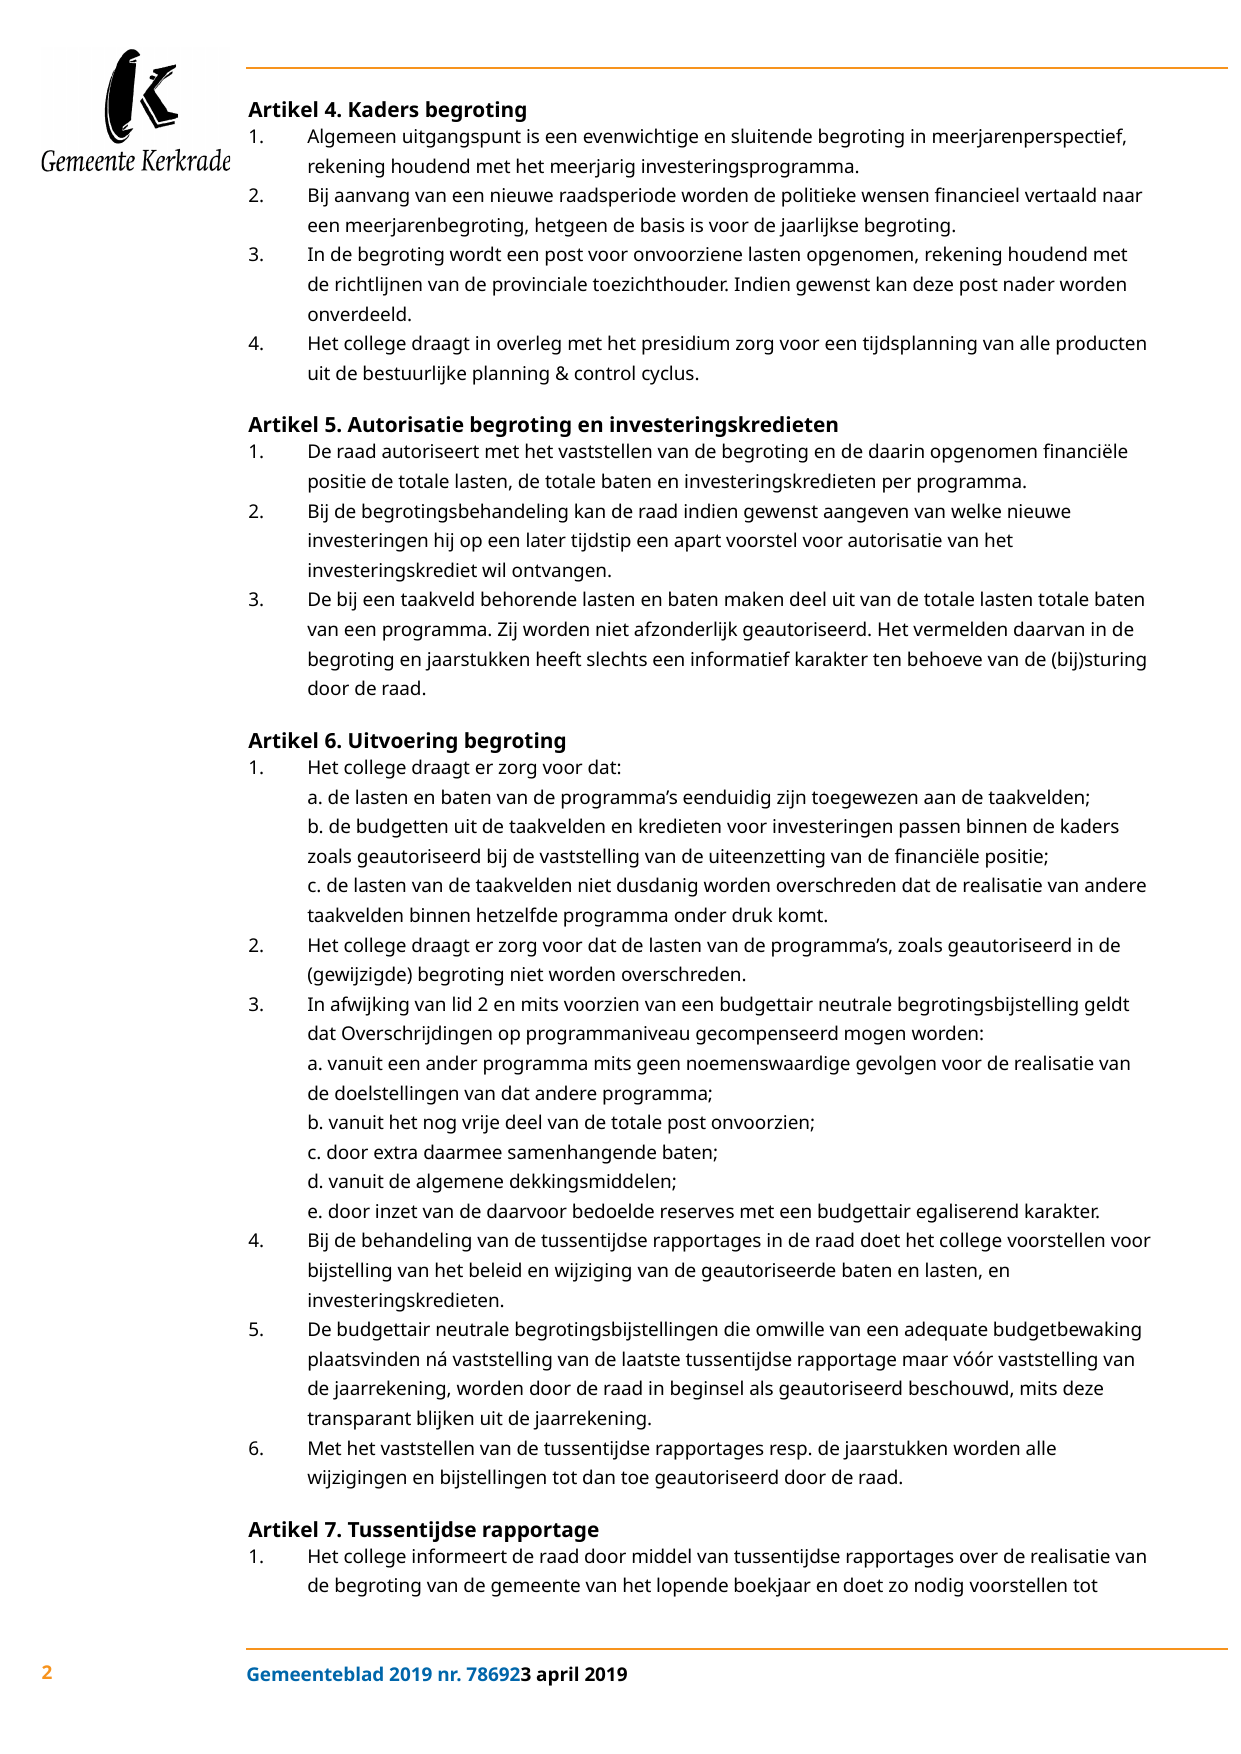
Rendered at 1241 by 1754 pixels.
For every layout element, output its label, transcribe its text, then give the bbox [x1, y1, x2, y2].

text Artikel 7. Tussentijdse rapportage [248, 1515, 1152, 1543]
list c. de lasten van de taakvelden niet dusdanig worden overschreden dat de realisatie van andere taakvelden binnen hetzelfde programma onder druk komt. [248, 873, 1152, 928]
list Het college draagt er zorg voor dat: [248, 754, 1152, 780]
list a. vanuit een ander programma mits geen noemenswaardige gevolgen voor de realisatie van de doelstellingen van dat andere programma; [248, 1050, 1152, 1105]
list Het college informeert de raad door middel van tussentijdse rapportages over de realisatie van de begroting van de gemeente van het lopende boekjaar en doet zo nodig voorstellen tot [248, 1543, 1152, 1598]
list b. vanuit het nog vrije deel van de totale post onvoorzien; [248, 1109, 1152, 1135]
list In afwijking van lid 2 en mits voorzien van een budgettair neutrale begrotingsbijstelling geldt dat Overschrijdingen op programmaniveau gecompenseerd mogen worden: [248, 991, 1152, 1046]
list Het college draagt in overleg met het presidium zorg voor een tijdsplanning van alle producten uit de bestuurlijke planning & control cyclus. [248, 330, 1152, 386]
list Bij de behandeling van de tussentijdse rapportages in de raad doet het college voorstellen voor bijstelling van het beleid en wijziging van de geautoriseerde baten en lasten, en investeringskredieten. [248, 1228, 1152, 1312]
list Met het vaststellen van de tussentijdse rapportages resp. de jaarstukken worden alle wijzigingen en bijstellingen tot dan toe geautoriseerd door de raad. [248, 1435, 1152, 1490]
text Artikel 4. Kaders begroting [248, 95, 1152, 123]
list Algemeen uitgangspunt is een evenwichtige en sluitende begroting in meerjarenperspectief, rekening houdend met het meerjarig investeringsprogramma. [248, 123, 1152, 178]
list a. de lasten en baten van de programma’s eenduidig zijn toegewezen aan de taakvelden; [248, 784, 1152, 809]
list Het college draagt er zorg voor dat de lasten van de programma’s, zoals geautoriseerd in de (gewijzigde) begroting niet worden overschreden. [248, 932, 1152, 987]
list De raad autoriseert met het vaststellen van de begroting en de daarin opgenomen financiële positie de totale lasten, de totale baten en investeringskredieten per programma. [248, 439, 1152, 494]
list Bij de begrotingsbehandeling kan de raad indien gewenst aangeven van welke nieuwe investeringen hij op een later tijdstip een apart voorstel voor autorisatie van het investeringskrediet wil ontvangen. [248, 498, 1152, 583]
list Bij aanvang van een nieuwe raadsperiode worden de politieke wensen financieel vertaald naar een meerjarenbegroting, hetgeen de basis is voor de jaarlijkse begroting. [248, 182, 1152, 238]
text Artikel 5. Autorisatie begroting en investeringskredieten [248, 410, 1152, 439]
list c. door extra daarmee samenhangende baten; [248, 1139, 1152, 1164]
picture [41, 47, 231, 172]
list De bij een taakveld behorende lasten en baten maken deel uit van de totale lasten totale baten van een programma. Zij worden niet afzonderlijk geautoriseerd. Het vermelden daarvan in de begroting en jaarstukken heeft slechts een informatief karakter ten behoeve van de (bij)sturing door de raad. [248, 587, 1152, 701]
text Artikel 6. Uitvoering begroting [248, 726, 1152, 754]
list e. door inzet van de daarvoor bedoelde reserves met een budgettair egaliserend karakter. [248, 1198, 1152, 1224]
list In de begroting wordt een post voor onvoorziene lasten opgenomen, rekening houdend met de richtlijnen van de provinciale toezichthouder. Indien gewenst kan deze post nader worden onverdeeld. [248, 242, 1152, 326]
list d. vanuit de algemene dekkingsmiddelen; [248, 1168, 1152, 1194]
list b. de budgetten uit de taakvelden en kredieten voor investeringen passen binnen de kaders zoals geautoriseerd bij de vaststelling van de uiteenzetting van de financiële positie; [248, 813, 1152, 869]
list De budgettair neutrale begrotingsbijstellingen die omwille van een adequate budgetbewaking plaatsvinden ná vaststelling van de laatste tussentijdse rapportage maar vóór vaststelling van de jaarrekening, worden door de raad in beginsel als geautoriseerd beschouwd, mits deze transparant blijken uit de jaarrekening. [248, 1316, 1152, 1431]
